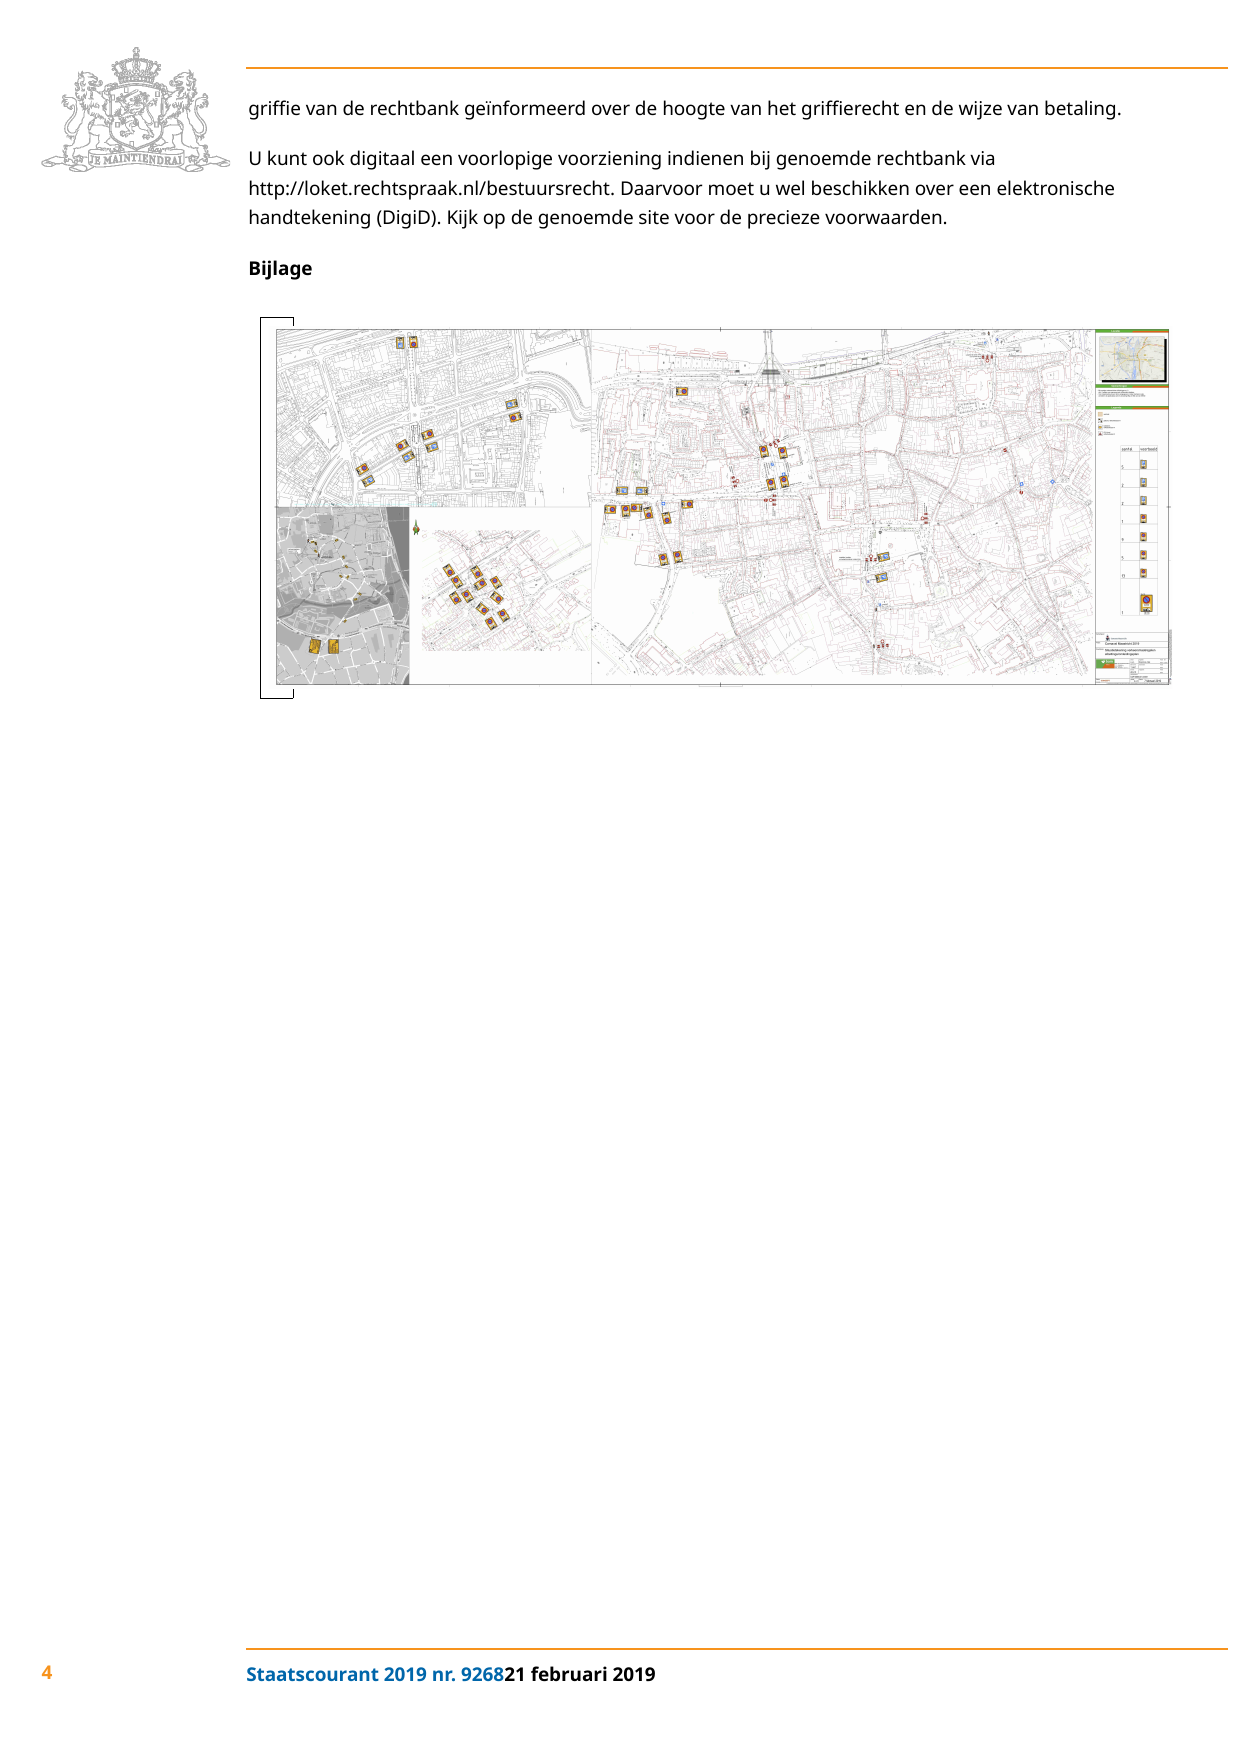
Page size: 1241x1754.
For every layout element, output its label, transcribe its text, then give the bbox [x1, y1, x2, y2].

picture [41, 47, 231, 172]
picture [268, 326, 1173, 689]
text U kunt ook digitaal een voorlopige voorziening indienen bij genoemde rechtbank via http://loket.rechtspraak.nl/bestuursrecht. Daarvoor moet u wel beschikken over een elektronische handtekening (DigiD). Kijk op de genoemde site voor de precieze voorwaarden. [248, 145, 1152, 230]
text griffie van de rechtbank geïnformeerd over de hoogte van het griffierecht en de wijze van betaling. [248, 95, 1152, 121]
text Bijlage [248, 255, 1152, 281]
